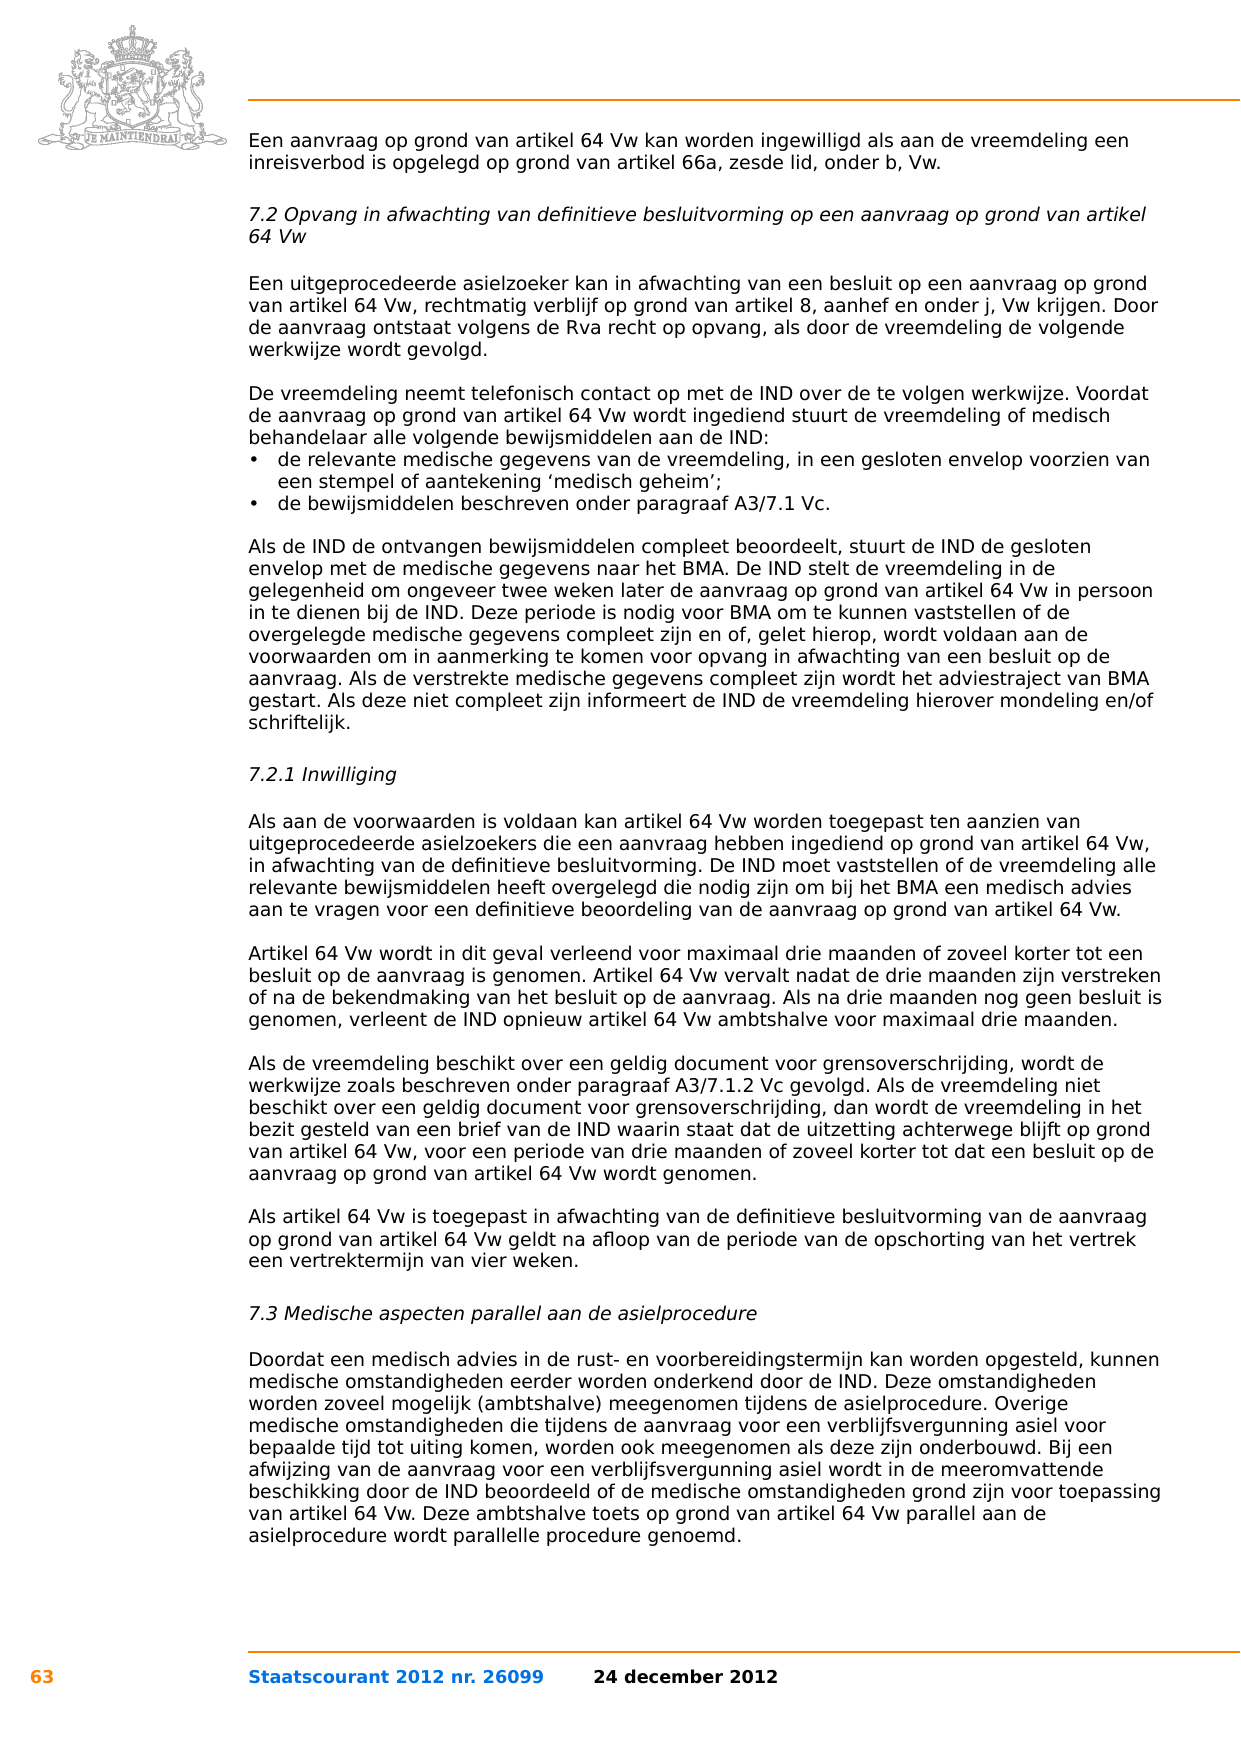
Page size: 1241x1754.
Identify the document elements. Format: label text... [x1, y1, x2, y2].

text Als de IND de ontvangen bewijsmiddelen compleet beoordeelt, stuurt de IND de gesloten envelop met de medische gegevens naar het BMA. De IND stelt de vreemdeling in de gelegenheid om ongeveer twee weken later de aanvraag op grond van artikel 64 Vw in persoon in te dienen bij de IND. Deze periode is nodig voor BMA om te kunnen vaststellen of de overgelegde medische gegevens compleet zijn en of, gelet hierop, wordt voldaan aan de voorwaarden om in aanmerking te komen voor opvang in afwachting van een besluit op de aanvraag. Als de verstrekte medische gegevens compleet zijn wordt het adviestraject van BMA gestart. Als deze niet compleet zijn informeert de IND de vreemdeling hierover mondeling en/of schriftelijk. [248, 536, 1163, 734]
picture [38, 25, 227, 150]
text • de relevante medische gegevens van de vreemdeling, in een gesloten envelop voorzien van een stempel of aantekening ‘medisch geheim’; [248, 448, 1163, 492]
text De vreemdeling neemt telefonisch contact op met de IND over de te volgen werkwijze. Voordat de aanvraag op grond van artikel 64 Vw wordt ingediend stuurt de vreemdeling of medisch behandelaar alle volgende bewijsmiddelen aan de IND: [248, 383, 1163, 448]
text Als de vreemdeling beschikt over een geldig document voor grensoverschrijding, wordt de werkwijze zoals beschreven onder paragraaf A3/7.1.2 Vc gevolgd. Als de vreemdeling niet beschikt over een geldig document voor grensoverschrijding, dan wordt de vreemdeling in het bezit gesteld van een brief van de IND waarin staat dat de uitzetting achterwege blijft op grond van artikel 64 Vw, voor een periode van drie maanden of zoveel korter tot dat een besluit op de aanvraag op grond van artikel 64 Vw wordt genomen. [248, 1053, 1163, 1184]
subtitle 7.2 Opvang in afwachting van definitieve besluitvorming op een aanvraag op grond van artikel 64 Vw [248, 204, 1163, 248]
text Als aan de voorwaarden is voldaan kan artikel 64 Vw worden toegepast ten aanzien van uitgeprocedeerde asielzoekers die een aanvraag hebben ingediend op grond van artikel 64 Vw, in afwachting van de definitieve besluitvorming. De IND moet vaststellen of de vreemdeling alle relevante bewijsmiddelen heeft overgelegd die nodig zijn om bij het BMA een medisch advies aan te vragen voor een definitieve beoordeling van de aanvraag op grond van artikel 64 Vw. [248, 811, 1163, 921]
text • de bewijsmiddelen beschreven onder paragraaf A3/7.1 Vc. [248, 492, 1163, 514]
text Een aanvraag op grond van artikel 64 Vw kan worden ingewilligd als aan de vreemdeling een inreisverbod is opgelegd op grond van artikel 66a, zesde lid, onder b, Vw. [248, 130, 1163, 174]
text Als artikel 64 Vw is toegepast in afwachting van de definitieve besluitvorming van de aanvraag op grond van artikel 64 Vw geldt na afloop van de periode van de opschorting van het vertrek een vertrektermijn van vier weken. [248, 1206, 1163, 1272]
text Artikel 64 Vw wordt in dit geval verleend voor maximaal drie maanden of zoveel korter tot een besluit op de aanvraag is genomen. Artikel 64 Vw vervalt nadat de drie maanden zijn verstreken of na de bekendmaking van het besluit op de aanvraag. Als na drie maanden nog geen besluit is genomen, verleent de IND opnieuw artikel 64 Vw ambtshalve voor maximaal drie maanden. [248, 943, 1163, 1031]
text Doordat een medisch advies in de rust- en voorbereidingstermijn kan worden opgesteld, kunnen medische omstandigheden eerder worden onderkend door de IND. Deze omstandigheden worden zoveel mogelijk (ambtshalve) meegenomen tijdens de asielprocedure. Overige medische omstandigheden die tijdens de aanvraag voor een verblijfsvergunning asiel voor bepaalde tijd tot uiting komen, worden ook meegenomen als deze zijn onderbouwd. Bij een afwijzing van de aanvraag voor een verblijfsvergunning asiel wordt in de meeromvattende beschikking door de IND beoordeeld of de medische omstandigheden grond zijn voor toepassing van artikel 64 Vw. Deze ambtshalve toets op grond van artikel 64 Vw parallel aan de asielprocedure wordt parallelle procedure genoemd. [248, 1349, 1163, 1547]
subtitle 7.2.1 Inwilliging [248, 764, 1163, 786]
text Een uitgeprocedeerde asielzoeker kan in afwachting van een besluit op een aanvraag op grond van artikel 64 Vw, rechtmatig verblijf op grond van artikel 8, aanhef en onder j, Vw krijgen. Door de aanvraag ontstaat volgens de Rva recht op opvang, als door de vreemdeling de volgende werkwijze wordt gevolgd. [248, 273, 1163, 361]
subtitle 7.3 Medische aspecten parallel aan de asielprocedure [248, 1302, 1163, 1324]
